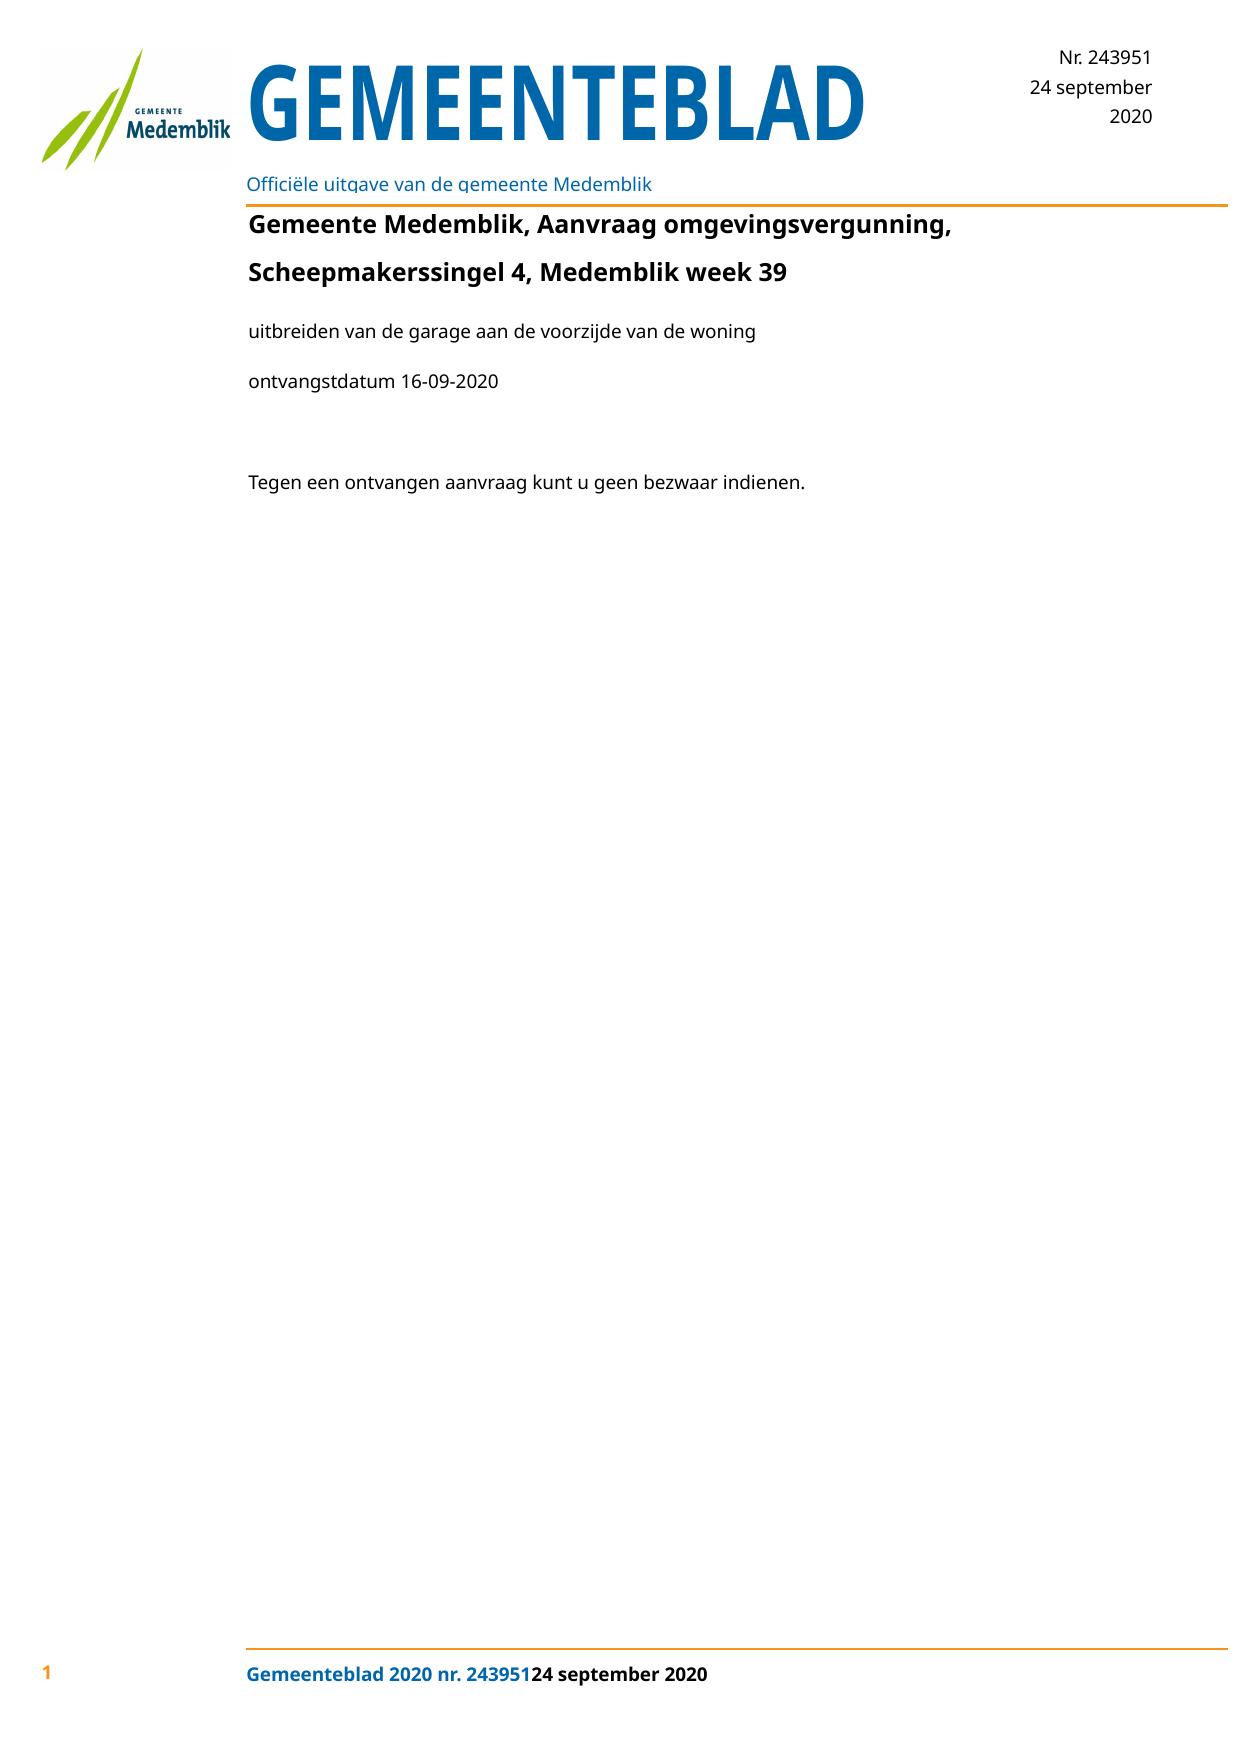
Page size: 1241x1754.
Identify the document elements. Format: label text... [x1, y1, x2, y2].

text Tegen een ontvangen aanvraag kunt u geen bezwaar indienen. [248, 469, 1152, 495]
picture [41, 47, 231, 172]
text Gemeente Medemblik, Aanvraag omgevingsvergunning, Scheepmakerssingel 4, Medemblik week 39 [248, 207, 1152, 288]
text ontvangstdatum 16-09-2020 [248, 368, 1152, 394]
text uitbreiden van de garage aan de voorzijde van de woning [248, 318, 1152, 344]
